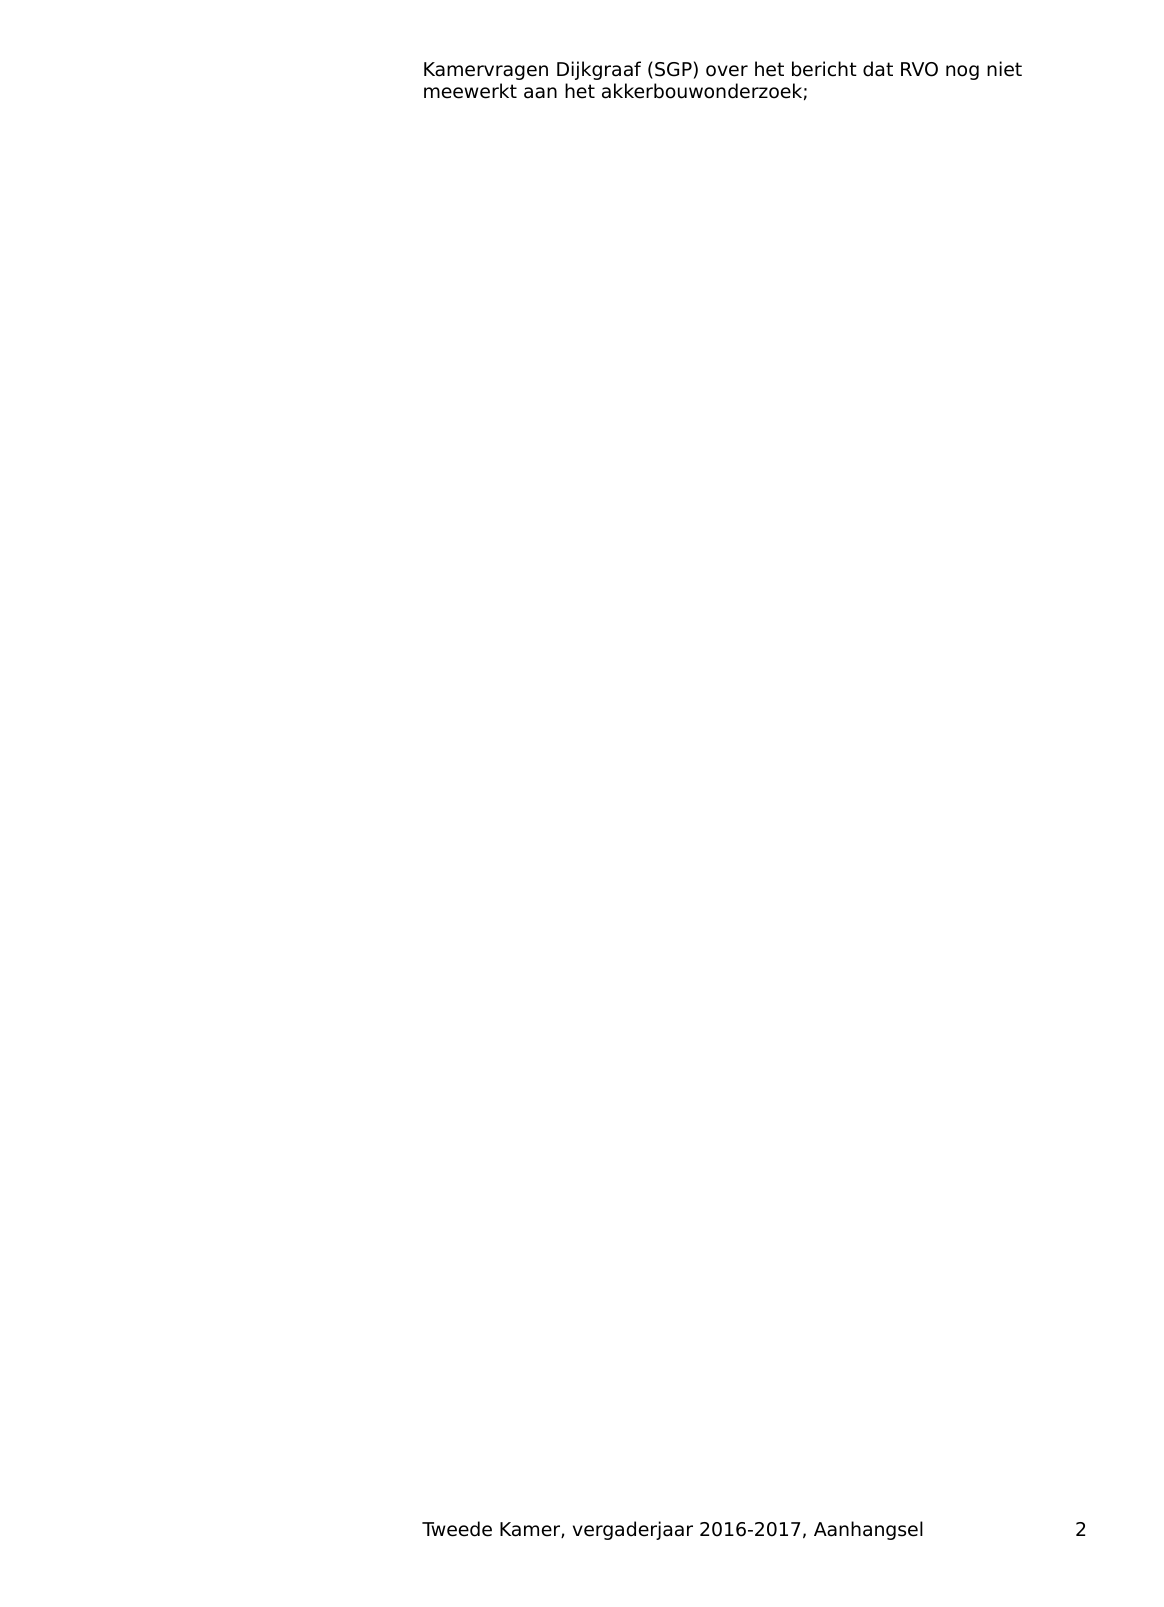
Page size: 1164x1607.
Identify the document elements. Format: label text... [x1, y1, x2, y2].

text Kamervragen Dijkgraaf (SGP) over het bericht dat RVO nog niet meewerkt aan het akkerbouwonderzoek; [422, 59, 1087, 103]
